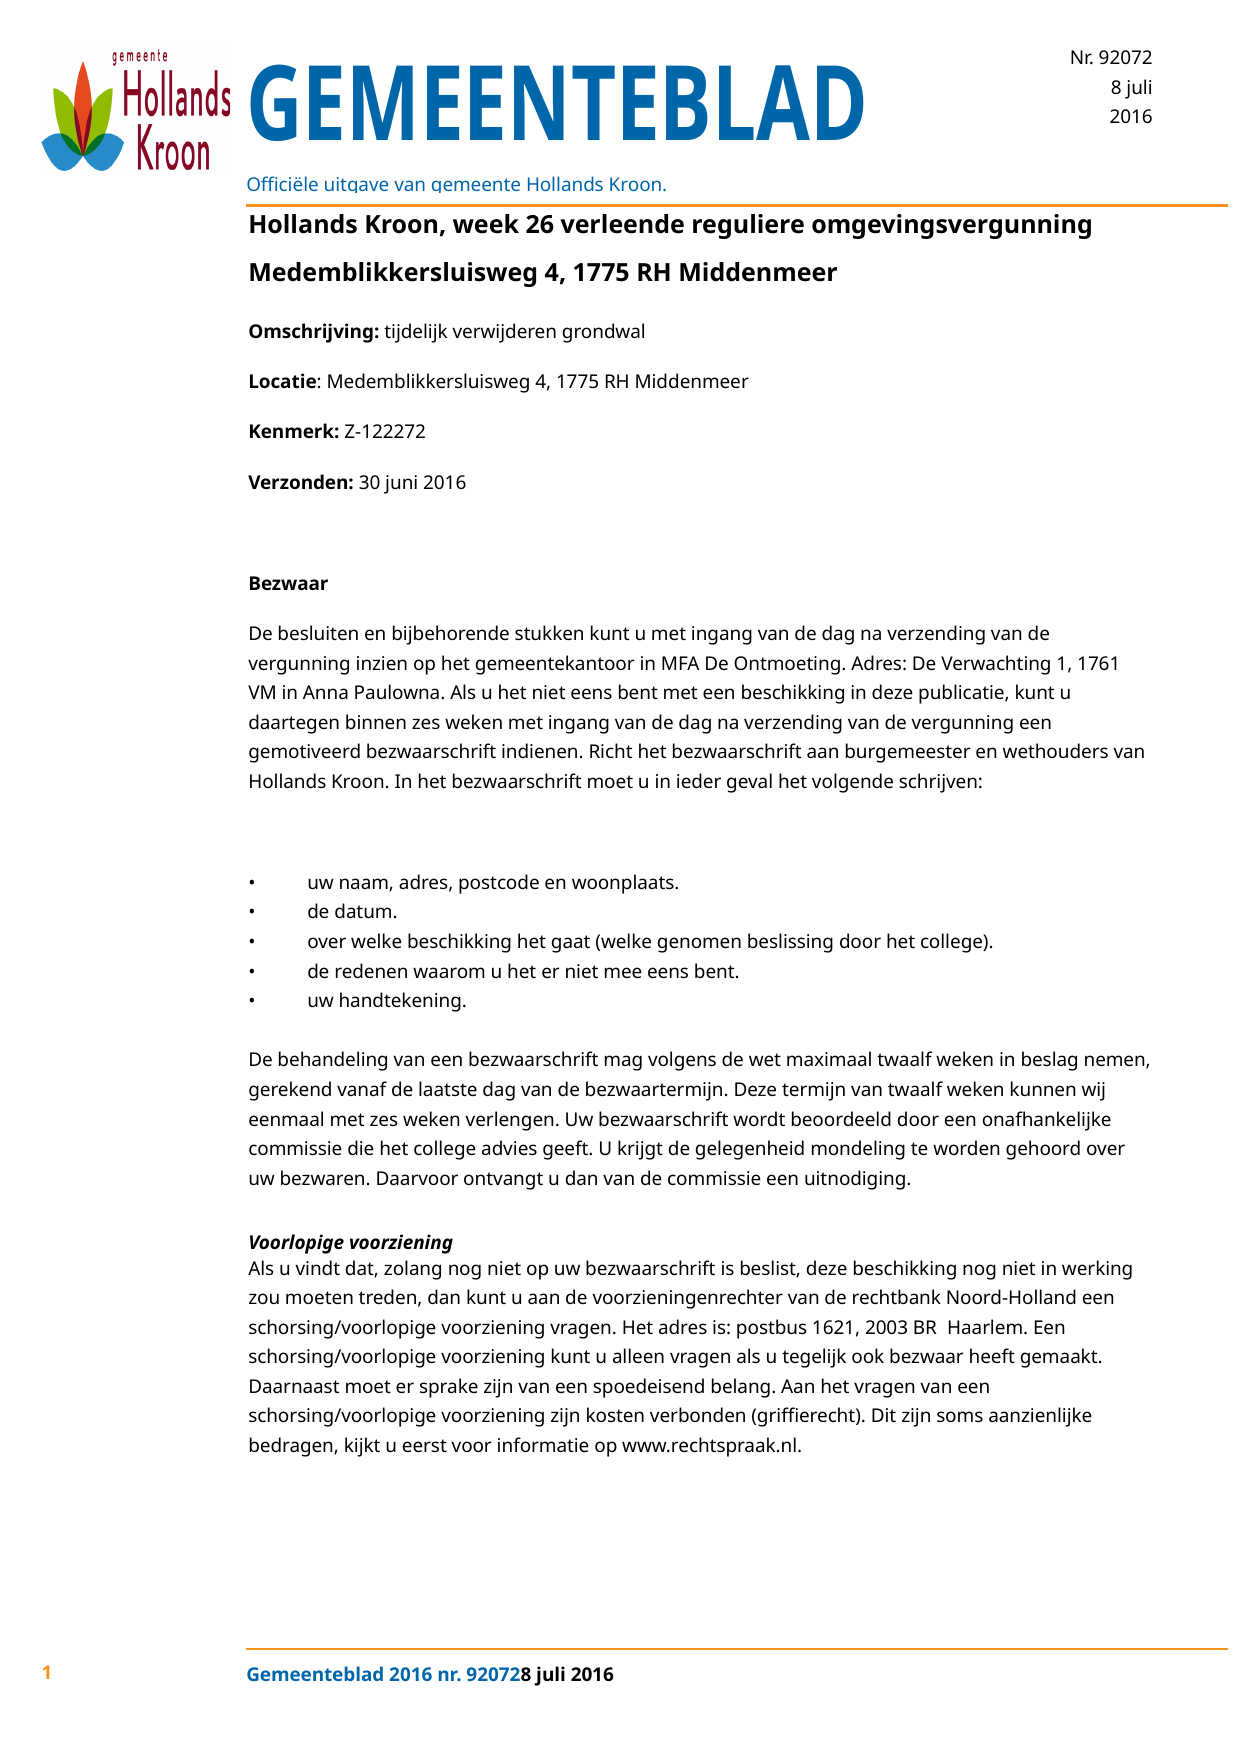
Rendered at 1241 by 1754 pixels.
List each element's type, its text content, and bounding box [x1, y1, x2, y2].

list de datum. [248, 899, 1152, 924]
text Hollands Kroon, week 26 verleende reguliere omgevingsvergunning Medemblikkersluisweg 4, 1775 RH Middenmeer [248, 207, 1152, 288]
text Locatie: Medemblikkersluisweg 4, 1775 RH Middenmeer [248, 368, 1152, 394]
text De besluiten en bijbehorende stukken kunt u met ingang van de dag na verzending van de vergunning inzien op het gemeentekantoor in MFA De Ontmoeting. Adres: De Verwachting 1, 1761 VM in Anna Paulowna. Als u het niet eens bent met een beschikking in deze publicatie, kunt u daartegen binnen zes weken met ingang van de dag na verzending van de vergunning een gemotiveerd bezwaarschrift indienen. Richt het bezwaarschrift aan burgemeester en wethouders van Hollands Kroon. In het bezwaarschrift moet u in ieder geval het volgende schrijven: [248, 620, 1152, 794]
list uw naam, adres, postcode en woonplaats. [248, 869, 1152, 895]
list de redenen waarom u het er niet mee eens bent. [248, 958, 1152, 984]
list uw handtekening. [248, 987, 1152, 1013]
text Voorlopige voorziening [248, 1229, 1152, 1255]
text De behandeling van een bezwaarschrift mag volgens de wet maximaal twaalf weken in beslag nemen, gerekend vanaf de laatste dag van de bezwaartermijn. Deze termijn van twaalf weken kunnen wij eenmaal met zes weken verlengen. Uw bezwaarschrift wordt beoordeeld door een onafhankelijke commissie die het college advies geeft. U krijgt de gelegenheid mondeling te worden gehoord over uw bezwaren. Daarvoor ontvangt u dan van de commissie een uitnodiging. [248, 1047, 1152, 1191]
text Als u vindt dat, zolang nog niet op uw bezwaarschrift is beslist, deze beschikking nog niet in werking zou moeten treden, dan kunt u aan de voorzieningenrechter van de rechtbank Noord-Holland een schorsing/voorlopige voorziening vragen. Het adres is: postbus 1621, 2003 BR Haarlem. Een schorsing/voorlopige voorziening kunt u alleen vragen als u tegelijk ook bezwaar heeft gemaakt. Daarnaast moet er sprake zijn van een spoedeisend belang. Aan het vragen van een schorsing/voorlopige voorziening zijn kosten verbonden (griffierecht). Dit zijn soms aanzienlijke bedragen, kijkt u eerst voor informatie op www.rechtspraak.nl. [248, 1255, 1152, 1458]
text Kenmerk: Z-122272 [248, 419, 1152, 444]
text Omschrijving: tijdelijk verwijderen grondwal [248, 318, 1152, 344]
text Bezwaar [248, 570, 1152, 596]
text Verzonden: 30 juni 2016 [248, 469, 1152, 495]
picture [41, 47, 231, 172]
list over welke beschikking het gaat (welke genomen beslissing door het college). [248, 928, 1152, 954]
